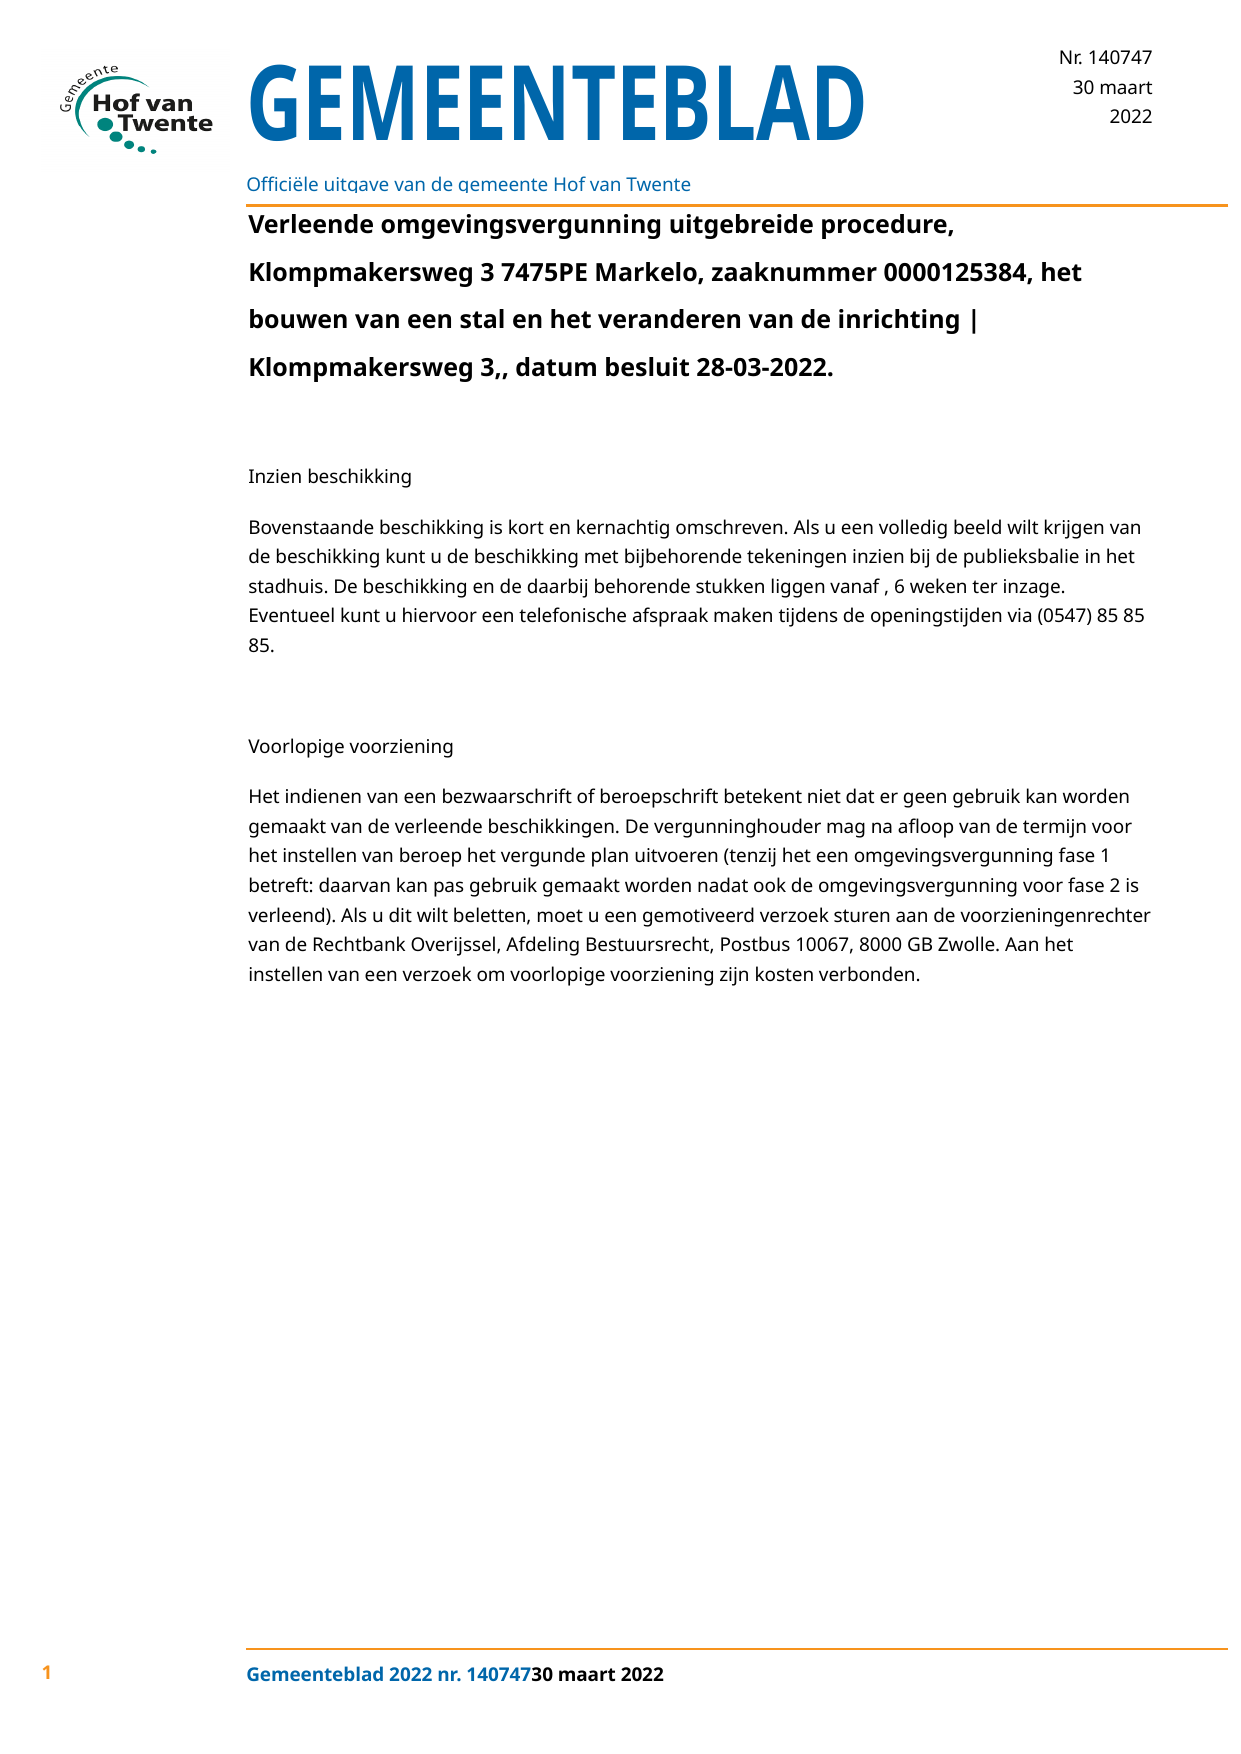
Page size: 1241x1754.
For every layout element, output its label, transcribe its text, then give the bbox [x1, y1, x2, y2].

text Bovenstaande beschikking is kort en kernachtig omschreven. Als u een volledig beeld wilt krijgen van de beschikking kunt u de beschikking met bijbehorende tekeningen inzien bij de publieksbalie in het stadhuis. De beschikking en de daarbij behorende stukken liggen vanaf , 6 weken ter inzage. Eventueel kunt u hiervoor een telefonische afspraak maken tijdens de openingstijden via (0547) 85 85 85. [248, 514, 1152, 658]
text Verleende omgevingsvergunning uitgebreide procedure, Klompmakersweg 3 7475PE Markelo, zaaknummer 0000125384, het bouwen van een stal en het veranderen van de inrichting | Klompmakersweg 3,, datum besluit 28-03-2022. [248, 207, 1152, 384]
text Voorlopige voorziening [248, 733, 1152, 759]
text Het indienen van een bezwaarschrift of beroepschrift betekent niet dat er geen gebruik kan worden gemaakt van de verleende beschikkingen. De vergunninghouder mag na afloop van de termijn voor het instellen van beroep het vergunde plan uitvoeren (tenzij het een omgevingsvergunning fase 1 betreft: daarvan kan pas gebruik gemaakt worden nadat ook de omgevingsvergunning voor fase 2 is verleend). Als u dit wilt beletten, moet u een gemotiveerd verzoek sturen aan de voorzieningenrechter van de Rechtbank Overijssel, Afdeling Bestuursrecht, Postbus 10067, 8000 GB Zwolle. Aan het instellen van een verzoek om voorlopige voorziening zijn kosten verbonden. [248, 783, 1152, 987]
text Inzien beschikking [248, 463, 1152, 489]
picture [41, 47, 231, 172]
